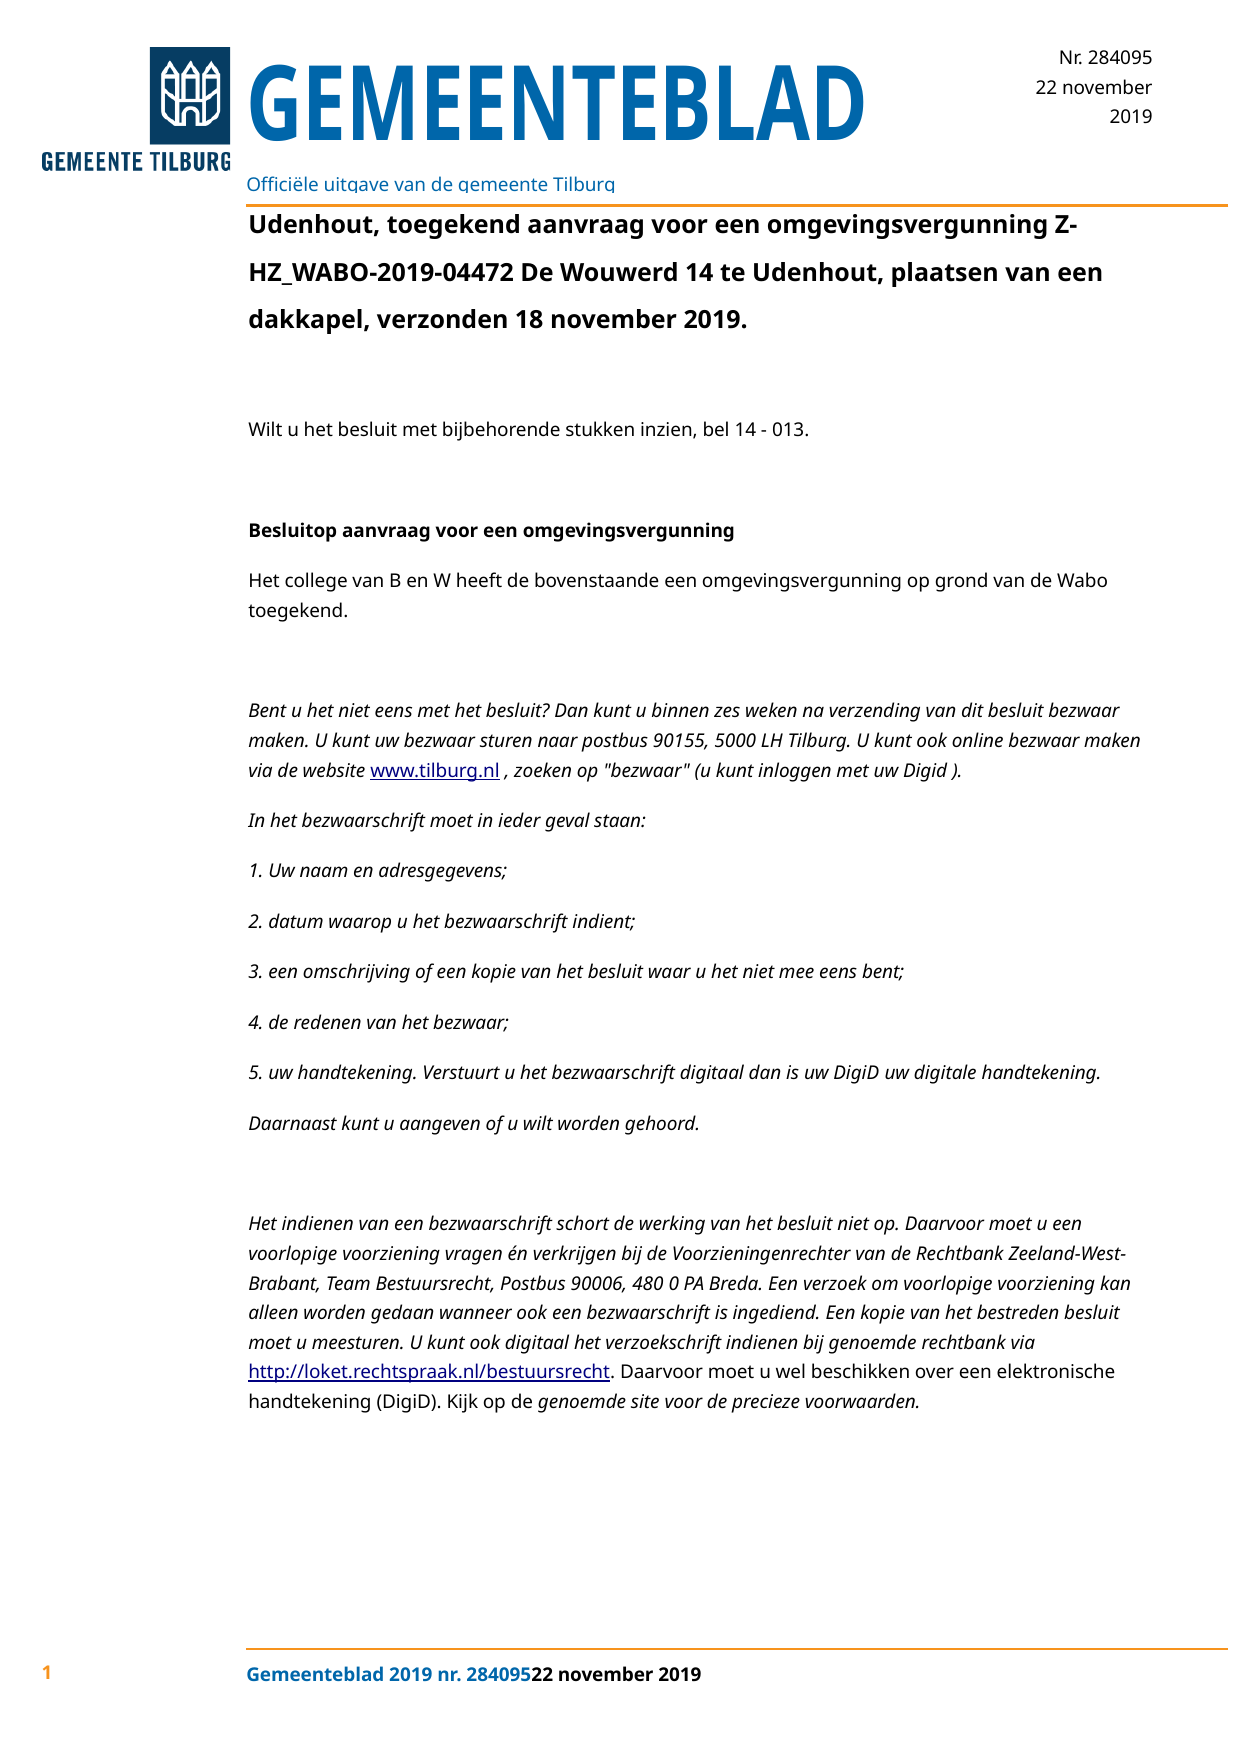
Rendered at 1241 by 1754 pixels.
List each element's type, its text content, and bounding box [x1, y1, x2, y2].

text Besluitop aanvraag voor een omgevingsvergunning [248, 517, 1152, 542]
text 3. een omschrijving of een kopie van het besluit waar u het niet mee eens bent; [248, 958, 1152, 984]
picture [41, 47, 231, 172]
text 4. de redenen van het bezwaar; [248, 1009, 1152, 1034]
text Het indienen van een bezwaarschrift schort de werking van het besluit niet op. Daarvoor moet u een voorlopige voorziening vragen én verkrijgen bij de Voorzieningenrechter van de Rechtbank Zeeland-West-Brabant, Team Bestuursrecht, Postbus 90006, 480 0 PA Breda. Een verzoek om voorlopige voorziening kan alleen worden gedaan wanneer ook een bezwaarschrift is ingediend. Een kopie van het bestreden besluit moet u meesturen. U kunt ook digitaal het verzoekschrift indienen bij genoemde rechtbank via http://loket.rechtspraak.nl/bestuursrecht. Daarvoor moet u wel beschikken over een elektronische handtekening (DigiD). Kijk op de genoemde site voor de precieze voorwaarden. [248, 1211, 1152, 1414]
text 2. datum waarop u het bezwaarschrift indient; [248, 908, 1152, 934]
text Udenhout, toegekend aanvraag voor een omgevingsvergunning Z-HZ_WABO-2019-04472 De Wouwerd 14 te Udenhout, plaatsen van een dakkapel, verzonden 18 november 2019. [248, 207, 1152, 336]
text In het bezwaarschrift moet in ieder geval staan: [248, 807, 1152, 833]
text 5. uw handtekening. Verstuurt u het bezwaarschrift digitaal dan is uw DigiD uw digitale handtekening. [248, 1059, 1152, 1085]
text Het college van B en W heeft de bovenstaande een omgevingsvergunning op grond van de Wabo toegekend. [248, 567, 1152, 622]
text Bent u het niet eens met het besluit? Dan kunt u binnen zes weken na verzending van dit besluit bezwaar maken. U kunt uw bezwaar sturen naar postbus 90155, 5000 LH Tilburg. U kunt ook online bezwaar maken via de website www.tilburg.nl , zoeken op "bezwaar" (u kunt inloggen met uw Digid ). [248, 698, 1152, 782]
text Wilt u het besluit met bijbehorende stukken inzien, bel 14 - 013. [248, 416, 1152, 442]
text Daarnaast kunt u aangeven of u wilt worden gehoord. [248, 1110, 1152, 1135]
text 1. Uw naam en adresgegevens; [248, 858, 1152, 883]
